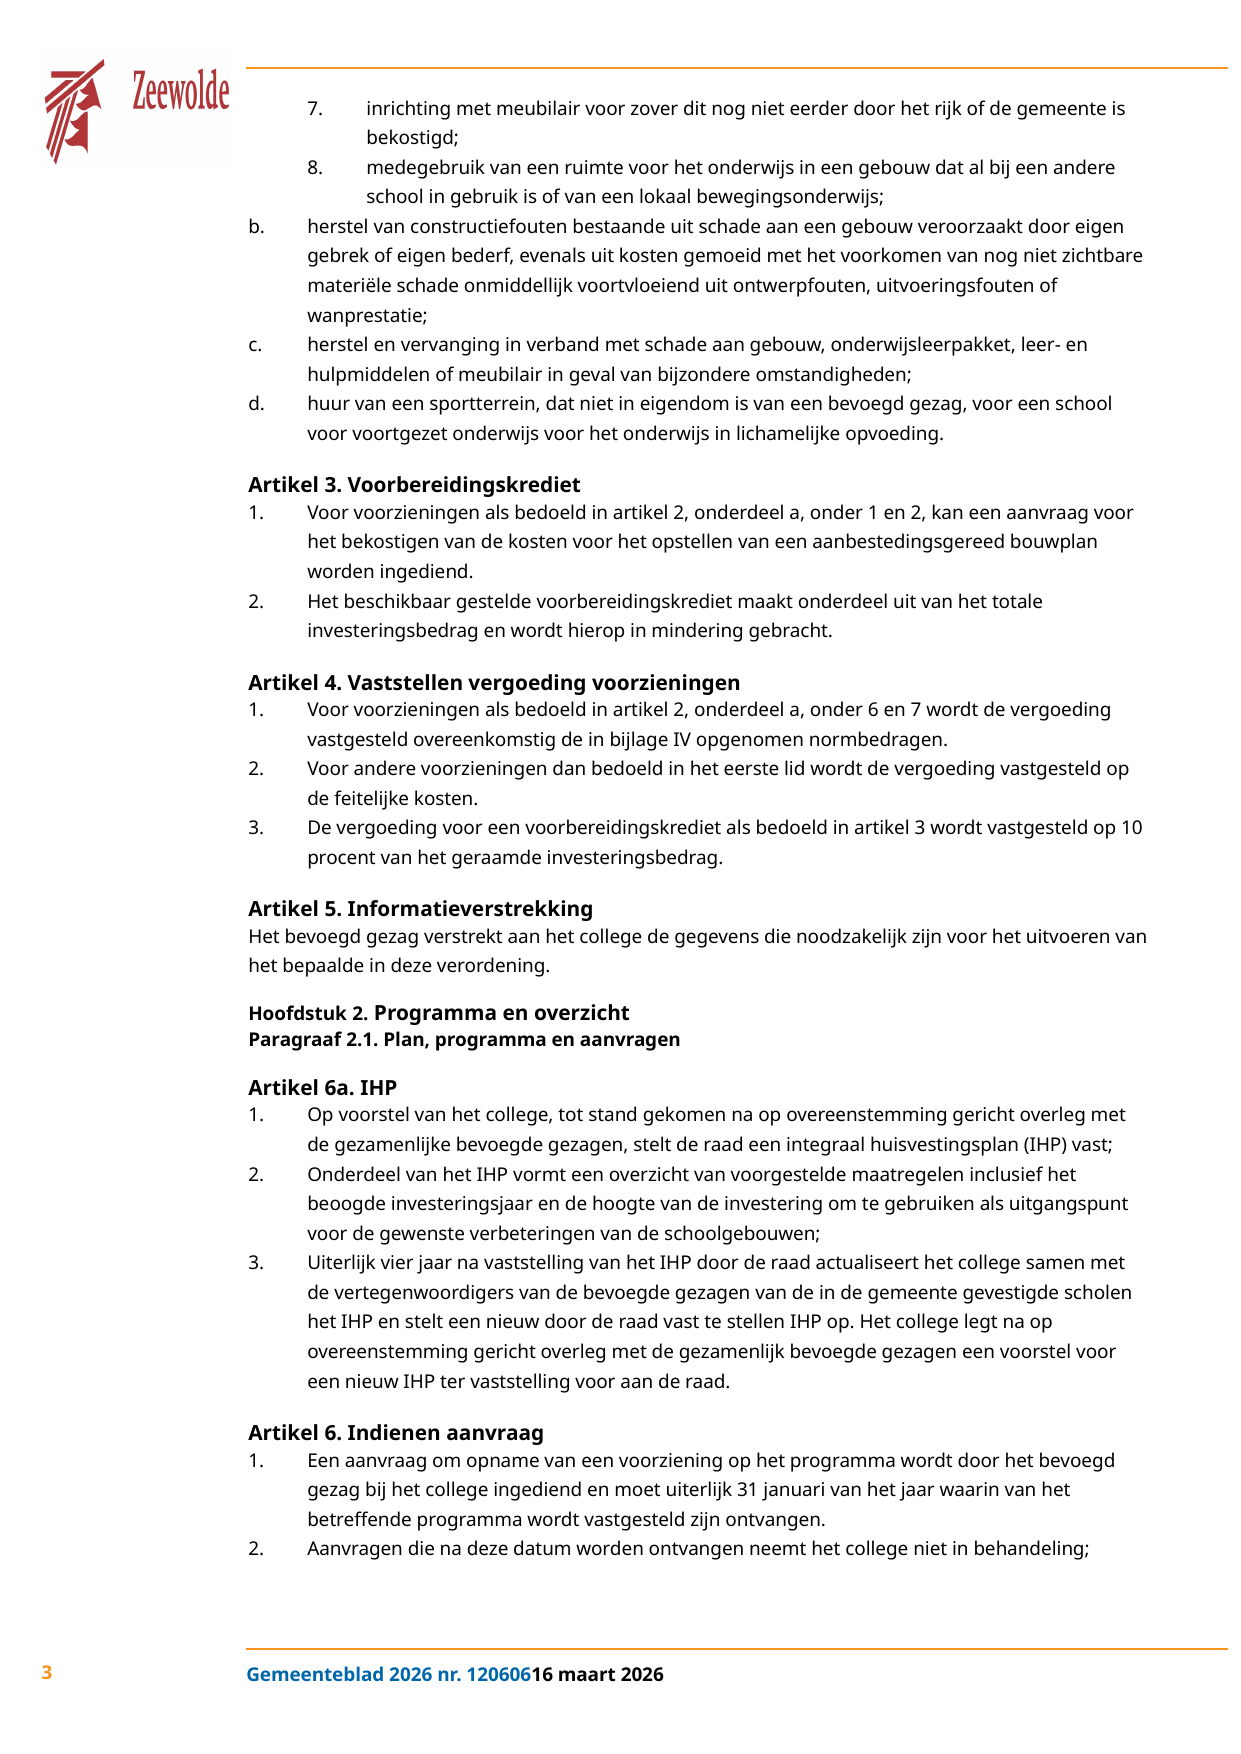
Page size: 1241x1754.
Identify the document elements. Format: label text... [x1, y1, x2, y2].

list Onderdeel van het IHP vormt een overzicht van voorgestelde maatregelen inclusief het beoogde investeringsjaar en de hoogte van de investering om te gebruiken als uitgangspunt voor de gewenste verbeteringen van de schoolgebouwen; [248, 1161, 1152, 1246]
list herstel en vervanging in verband met schade aan gebouw, onderwijsleerpakket, leer- en hulpmiddelen of meubilair in geval van bijzondere omstandigheden; [248, 331, 1152, 387]
list Voor voorzieningen als bedoeld in artikel 2, onderdeel a, onder 6 en 7 wordt de vergoeding vastgesteld overeenkomstig de in bijlage IV opgenomen normbedragen. [248, 696, 1152, 752]
picture [41, 47, 231, 172]
list Op voorstel van het college, tot stand gekomen na op overeenstemming gericht overleg met de gezamenlijke bevoegde gezagen, stelt de raad een integraal huisvestingsplan (IHP) vast; [248, 1102, 1152, 1157]
list Voor voorzieningen als bedoeld in artikel 2, onderdeel a, onder 1 en 2, kan een aanvraag voor het bekostigen van de kosten voor het opstellen van een aanbestedingsgereed bouwplan worden ingediend. [248, 499, 1152, 584]
text Artikel 4. Vaststellen vergoeding voorzieningen [248, 668, 1152, 696]
list Voor andere voorzieningen dan bedoeld in het eerste lid wordt de vergoeding vastgesteld op de feitelijke kosten. [248, 755, 1152, 811]
list Aanvragen die na deze datum worden ontvangen neemt het college niet in behandeling; [248, 1536, 1152, 1561]
text Artikel 6. Indienen aanvraag [248, 1418, 1152, 1447]
list Uiterlijk vier jaar na vaststelling van het IHP door de raad actualiseert het college samen met de vertegenwoordigers van de bevoegde gezagen van de in de gemeente gevestigde scholen het IHP en stelt een nieuw door de raad vast te stellen IHP op. Het college legt na op overeenstemming gericht overleg met de gezamenlijk bevoegde gezagen een voorstel voor een nieuw IHP ter vaststelling voor aan de raad. [248, 1249, 1152, 1394]
list medegebruik van een ruimte voor het onderwijs in een gebouw dat al bij een andere school in gebruik is of van een lokaal bewegingsonderwijs; [307, 154, 1152, 209]
list inrichting met meubilair voor zover dit nog niet eerder door het rijk of de gemeente is bekostigd; [307, 95, 1152, 150]
text Het bevoegd gezag verstrekt aan het college de gegevens die noodzakelijk zijn voor het uitvoeren van het bepaalde in deze verordening. [248, 923, 1152, 978]
list Het beschikbaar gestelde voorbereidingskrediet maakt onderdeel uit van het totale investeringsbedrag en wordt hierop in mindering gebracht. [248, 588, 1152, 643]
text Paragraaf 2.1. Plan, programma en aanvragen [248, 1027, 1152, 1052]
list herstel van constructiefouten bestaande uit schade aan een gebouw veroorzaakt door eigen gebrek of eigen bederf, evenals uit kosten gemoeid met het voorkomen van nog niet zichtbare materiële schade onmiddellijk voortvloeiend uit ontwerpfouten, uitvoeringsfouten of wanprestatie; [248, 213, 1152, 328]
text Hoofdstuk 2. Programma en overzicht [248, 998, 1152, 1027]
list De vergoeding voor een voorbereidingskrediet als bedoeld in artikel 3 wordt vastgesteld op 10 procent van het geraamde investeringsbedrag. [248, 814, 1152, 870]
text Artikel 3. Voorbereidingskrediet [248, 471, 1152, 499]
text Artikel 5. Informatieverstrekking [248, 894, 1152, 923]
list Een aanvraag om opname van een voorziening op het programma wordt door het bevoegd gezag bij het college ingediend en moet uiterlijk 31 januari van het jaar waarin van het betreffende programma wordt vastgesteld zijn ontvangen. [248, 1447, 1152, 1532]
list huur van een sportterrein, dat niet in eigendom is van een bevoegd gezag, voor een school voor voortgezet onderwijs voor het onderwijs in lichamelijke opvoeding. [248, 391, 1152, 446]
text Artikel 6a. IHP [248, 1073, 1152, 1102]
